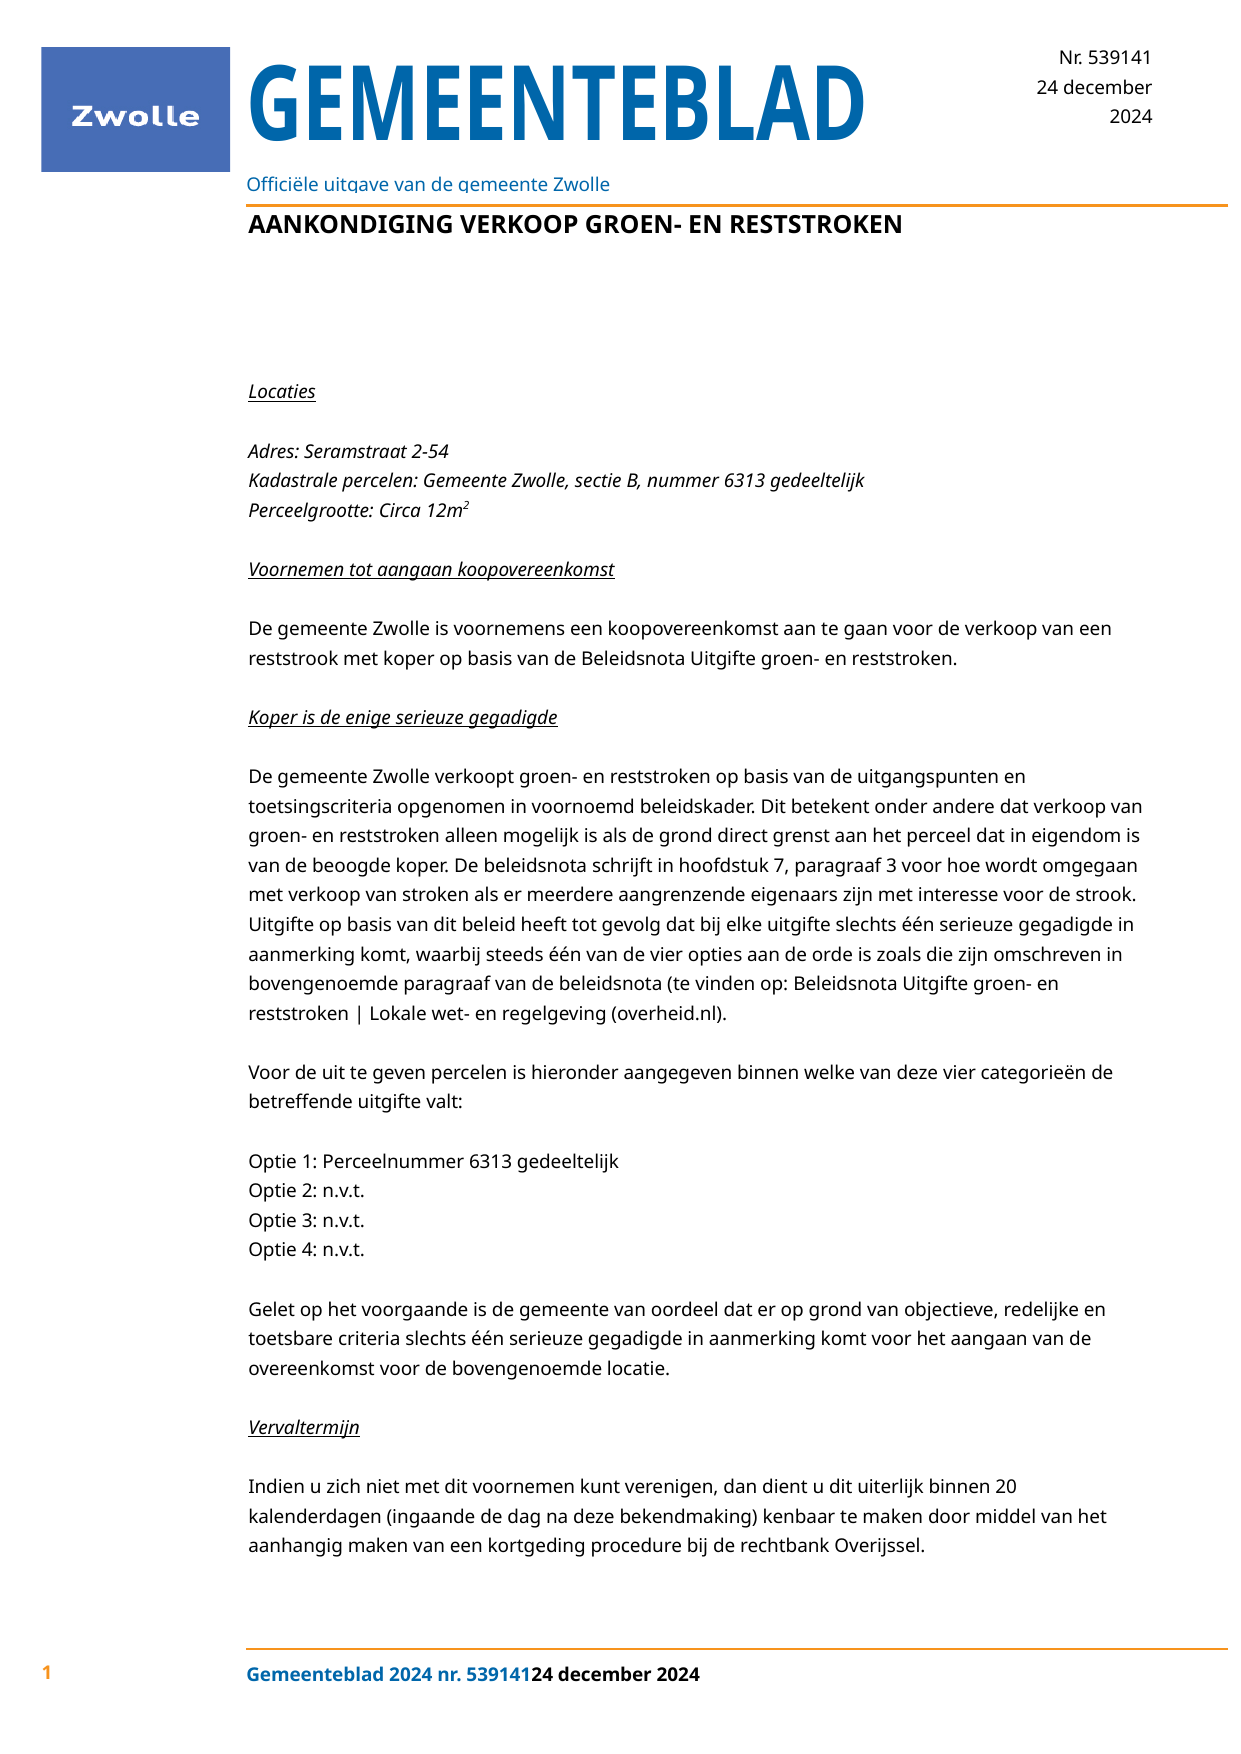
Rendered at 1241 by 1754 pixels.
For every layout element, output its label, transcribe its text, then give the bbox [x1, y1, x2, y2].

text Optie 4: n.v.t. [248, 1237, 1152, 1262]
text Locaties [248, 379, 1152, 404]
text Vervaltermijn [248, 1414, 1152, 1440]
text Voor de uit te geven percelen is hieronder aangegeven binnen welke van deze vier categorieën de betreffende uitgifte valt: [248, 1059, 1152, 1114]
text Indien u zich niet met dit voornemen kunt verenigen, dan dient u dit uiterlijk binnen 20 kalenderdagen (ingaande de dag na deze bekendmaking) kenbaar te maken door middel van het aanhangig maken van een kortgeding procedure bij de rechtbank Overijssel. [248, 1473, 1152, 1558]
text Gelet op het voorgaande is de gemeente van oordeel dat er op grond van objectieve, redelijke en toetsbare criteria slechts één serieuze gegadigde in aanmerking komt voor het aangaan van de overeenkomst voor de bovengenoemde locatie. [248, 1296, 1152, 1381]
text Koper is de enige serieuze gegadigde [248, 704, 1152, 730]
picture [41, 47, 231, 172]
text AANKONDIGING VERKOOP GROEN- EN RESTSTROKEN [248, 207, 1152, 241]
text De gemeente Zwolle is voornemens een koopovereenkomst aan te gaan voor de verkoop van een reststrook met koper op basis van de Beleidsnota Uitgifte groen- en reststroken. [248, 615, 1152, 671]
text Kadastrale percelen: Gemeente Zwolle, sectie B, nummer 6313 gedeeltelijk [248, 467, 1152, 493]
text Optie 1: Perceelnummer 6313 gedeeltelijk [248, 1148, 1152, 1174]
text De gemeente Zwolle verkoopt groen- en reststroken op basis van de uitgangspunten en toetsingscriteria opgenomen in voornoemd beleidskader. Dit betekent onder andere dat verkoop van groen- en reststroken alleen mogelijk is als de grond direct grenst aan het perceel dat in eigendom is van de beoogde koper. De beleidsnota schrijft in hoofdstuk 7, paragraaf 3 voor hoe wordt omgegaan met verkoop van stroken als er meerdere aangrenzende eigenaars zijn met interesse voor de strook. Uitgifte op basis van dit beleid heeft tot gevolg dat bij elke uitgifte slechts één serieuze gegadigde in aanmerking komt, waarbij steeds één van de vier opties aan de orde is zoals die zijn omschreven in bovengenoemde paragraaf van de beleidsnota (te vinden op: Beleidsnota Uitgifte groen- en reststroken | Lokale wet- en regelgeving (overheid.nl). [248, 763, 1152, 1026]
text Adres: Seramstraat 2-54 [248, 438, 1152, 464]
text Perceelgrootte: Circa 12m2 [248, 497, 1152, 523]
text Optie 2: n.v.t. [248, 1177, 1152, 1203]
text Optie 3: n.v.t. [248, 1207, 1152, 1233]
text Voornemen tot aangaan koopovereenkomst [248, 556, 1152, 582]
